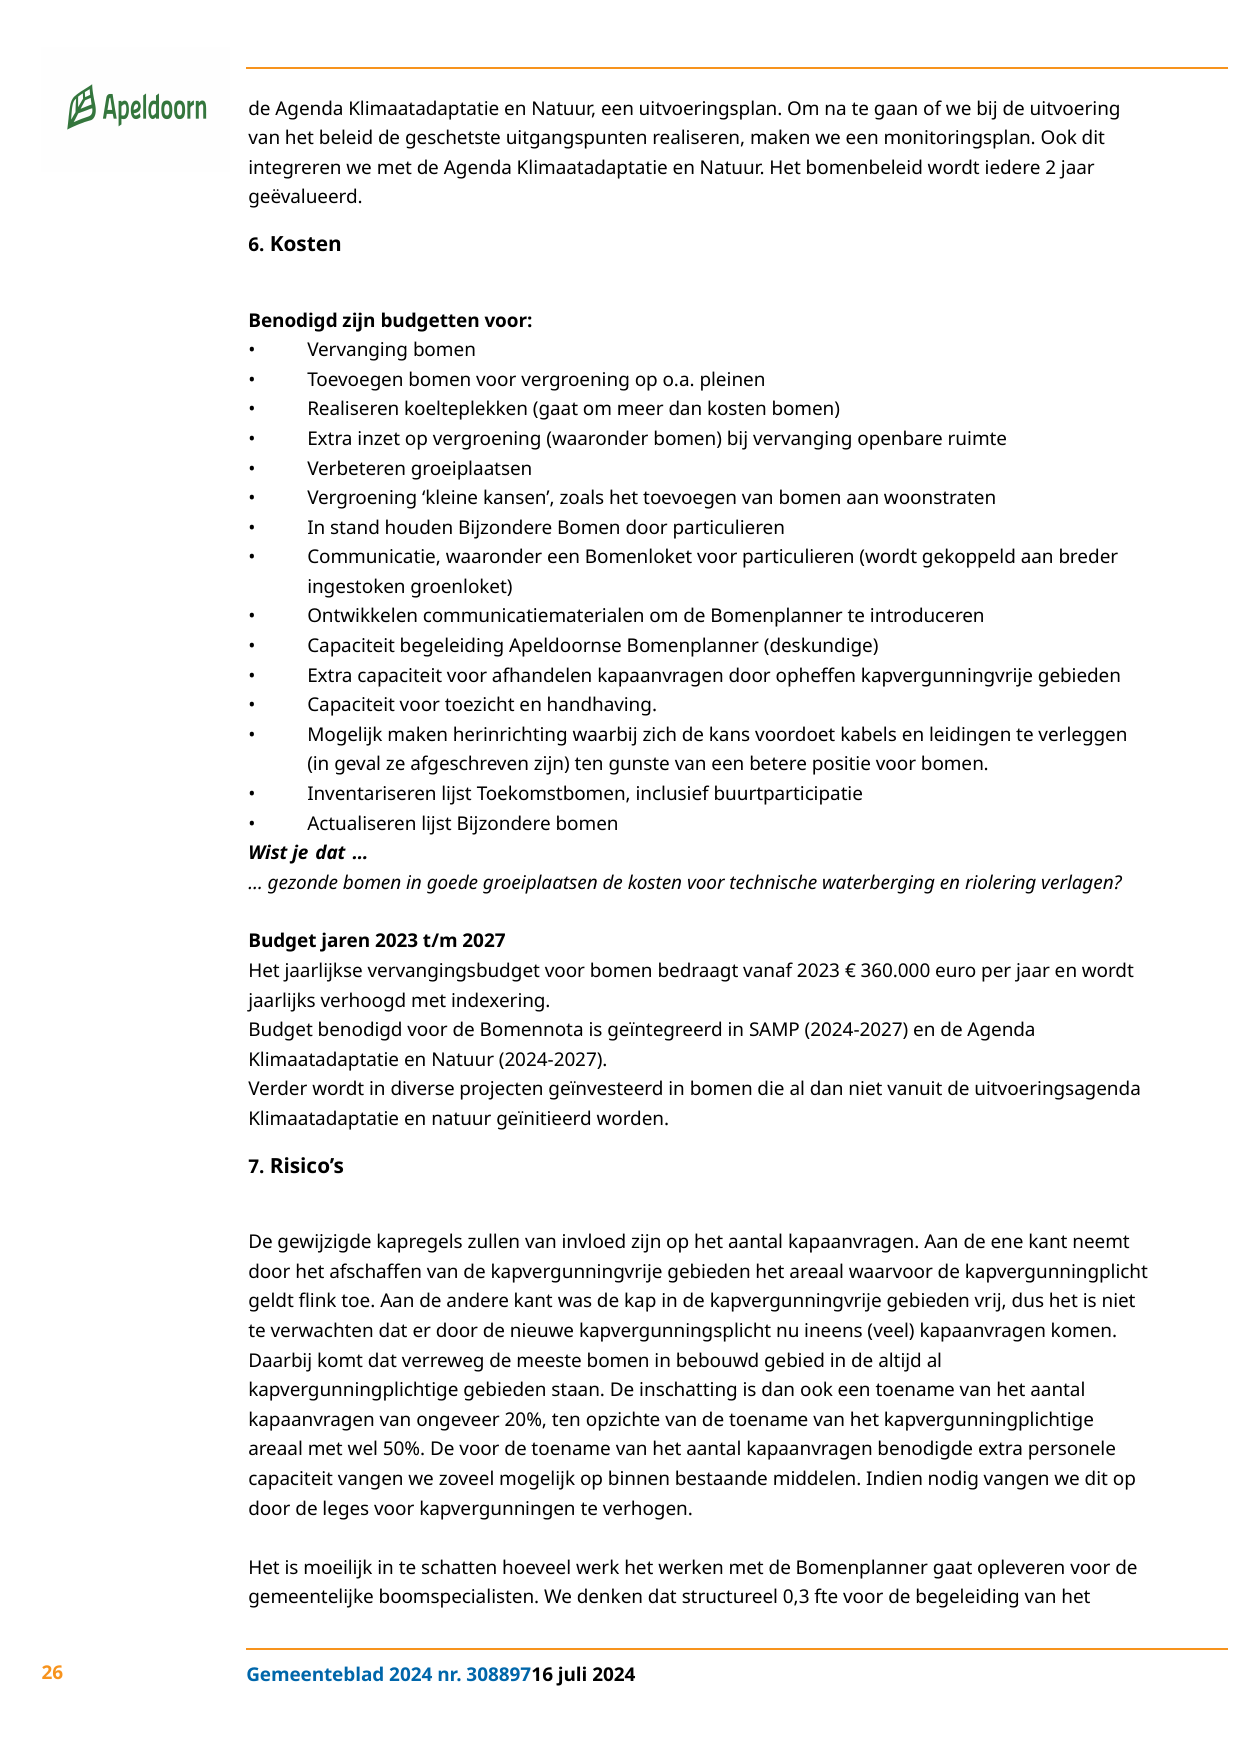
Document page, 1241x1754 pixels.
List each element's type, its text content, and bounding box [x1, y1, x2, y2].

list Ontwikkelen communicatiematerialen om de Bomenplanner te introduceren [248, 603, 1152, 628]
list Actualiseren lijst Bijzondere bomen [248, 810, 1152, 836]
list In stand houden Bijzondere Bomen door particulieren [248, 514, 1152, 540]
text de Agenda Klimaatadaptatie en Natuur, een uitvoeringsplan. Om na te gaan of we bij de uitvoering van het beleid de geschetste uitgangspunten realiseren, maken we een monitoringsplan. Ook dit integreren we met de Agenda Klimaatadaptatie en Natuur. Het bomenbeleid wordt iedere 2 jaar geëvalueerd. [248, 95, 1152, 209]
text 7. Risico’s [248, 1151, 1152, 1179]
list Vergroening ‘kleine kansen’, zoals het toevoegen van bomen aan woonstraten [248, 484, 1152, 510]
picture [41, 47, 231, 172]
list Communicatie, waaronder een Bomenloket voor particulieren (wordt gekoppeld aan breder ingestoken groenloket) [248, 543, 1152, 599]
list Capaciteit voor toezicht en handhaving. [248, 691, 1152, 717]
text Het is moeilijk in te schatten hoeveel werk het werken met de Bomenplanner gaat opleveren voor de gemeentelijke boomspecialisten. We denken dat structureel 0,3 fte voor de begeleiding van het [248, 1554, 1152, 1609]
list Toevoegen bomen voor vergroening op o.a. pleinen [248, 366, 1152, 392]
text Budget jaren 2023 t/m 2027 [248, 928, 1152, 953]
text Budget benodigd voor de Bomennota is geïntegreerd in SAMP (2024-2027) en de Agenda Klimaatadaptatie en Natuur (2024-2027). [248, 1016, 1152, 1072]
text Benodigd zijn budgetten voor: [248, 307, 1152, 333]
list Capaciteit begeleiding Apeldoornse Bomenplanner (deskundige) [248, 632, 1152, 658]
list Inventariseren lijst Toekomstbomen, inclusief buurtparticipatie [248, 780, 1152, 806]
list Realiseren koelteplekken (gaat om meer dan kosten bomen) [248, 396, 1152, 421]
list Vervanging bomen [248, 336, 1152, 362]
list Verbeteren groeiplaatsen [248, 455, 1152, 481]
list Extra inzet op vergroening (waaronder bomen) bij vervanging openbare ruimte [248, 425, 1152, 451]
text Verder wordt in diverse projecten geïnvesteerd in bomen die al dan niet vanuit de uitvoeringsagenda Klimaatadaptatie en natuur geïnitieerd worden. [248, 1076, 1152, 1131]
list Extra capaciteit voor afhandelen kapaanvragen door opheffen kapvergunningvrije gebieden [248, 662, 1152, 688]
text De gewijzigde kapregels zullen van invloed zijn op het aantal kapaanvragen. Aan de ene kant neemt door het afschaffen van de kapvergunningvrije gebieden het areaal waarvoor de kapvergunningplicht geldt flink toe. Aan de andere kant was de kap in de kapvergunningvrije gebieden vrij, dus het is niet te verwachten dat er door de nieuwe kapvergunningsplicht nu ineens (veel) kapaanvragen komen. Daarbij komt dat verreweg de meeste bomen in bebouwd gebied in de altijd al kapvergunningplichtige gebieden staan. De inschatting is dan ook een toename van het aantal kapaanvragen van ongeveer 20%, ten opzichte van de toename van het kapvergunningplichtige areaal met wel 50%. De voor de toename van het aantal kapaanvragen benodigde extra personele capaciteit vangen we zoveel mogelijk op binnen bestaande middelen. Indien nodig vangen we dit op door de leges voor kapvergunningen te verhogen. [248, 1228, 1152, 1520]
text 6. Kosten [248, 229, 1152, 258]
text Het jaarlijkse vervangingsbudget voor bomen bedraagt vanaf 2023 € 360.000 euro per jaar en wordt jaarlijks verhoogd met indexering. [248, 957, 1152, 1012]
list Mogelijk maken herinrichting waarbij zich de kans voordoet kabels en leidingen te verleggen (in geval ze afgeschreven zijn) ten gunste van een betere positie voor bomen. [248, 721, 1152, 776]
table_header Wist je dat … … gezonde bomen in goede groeiplaatsen de kosten voor technische waterberging en riolering verlagen? [248, 840, 1152, 895]
